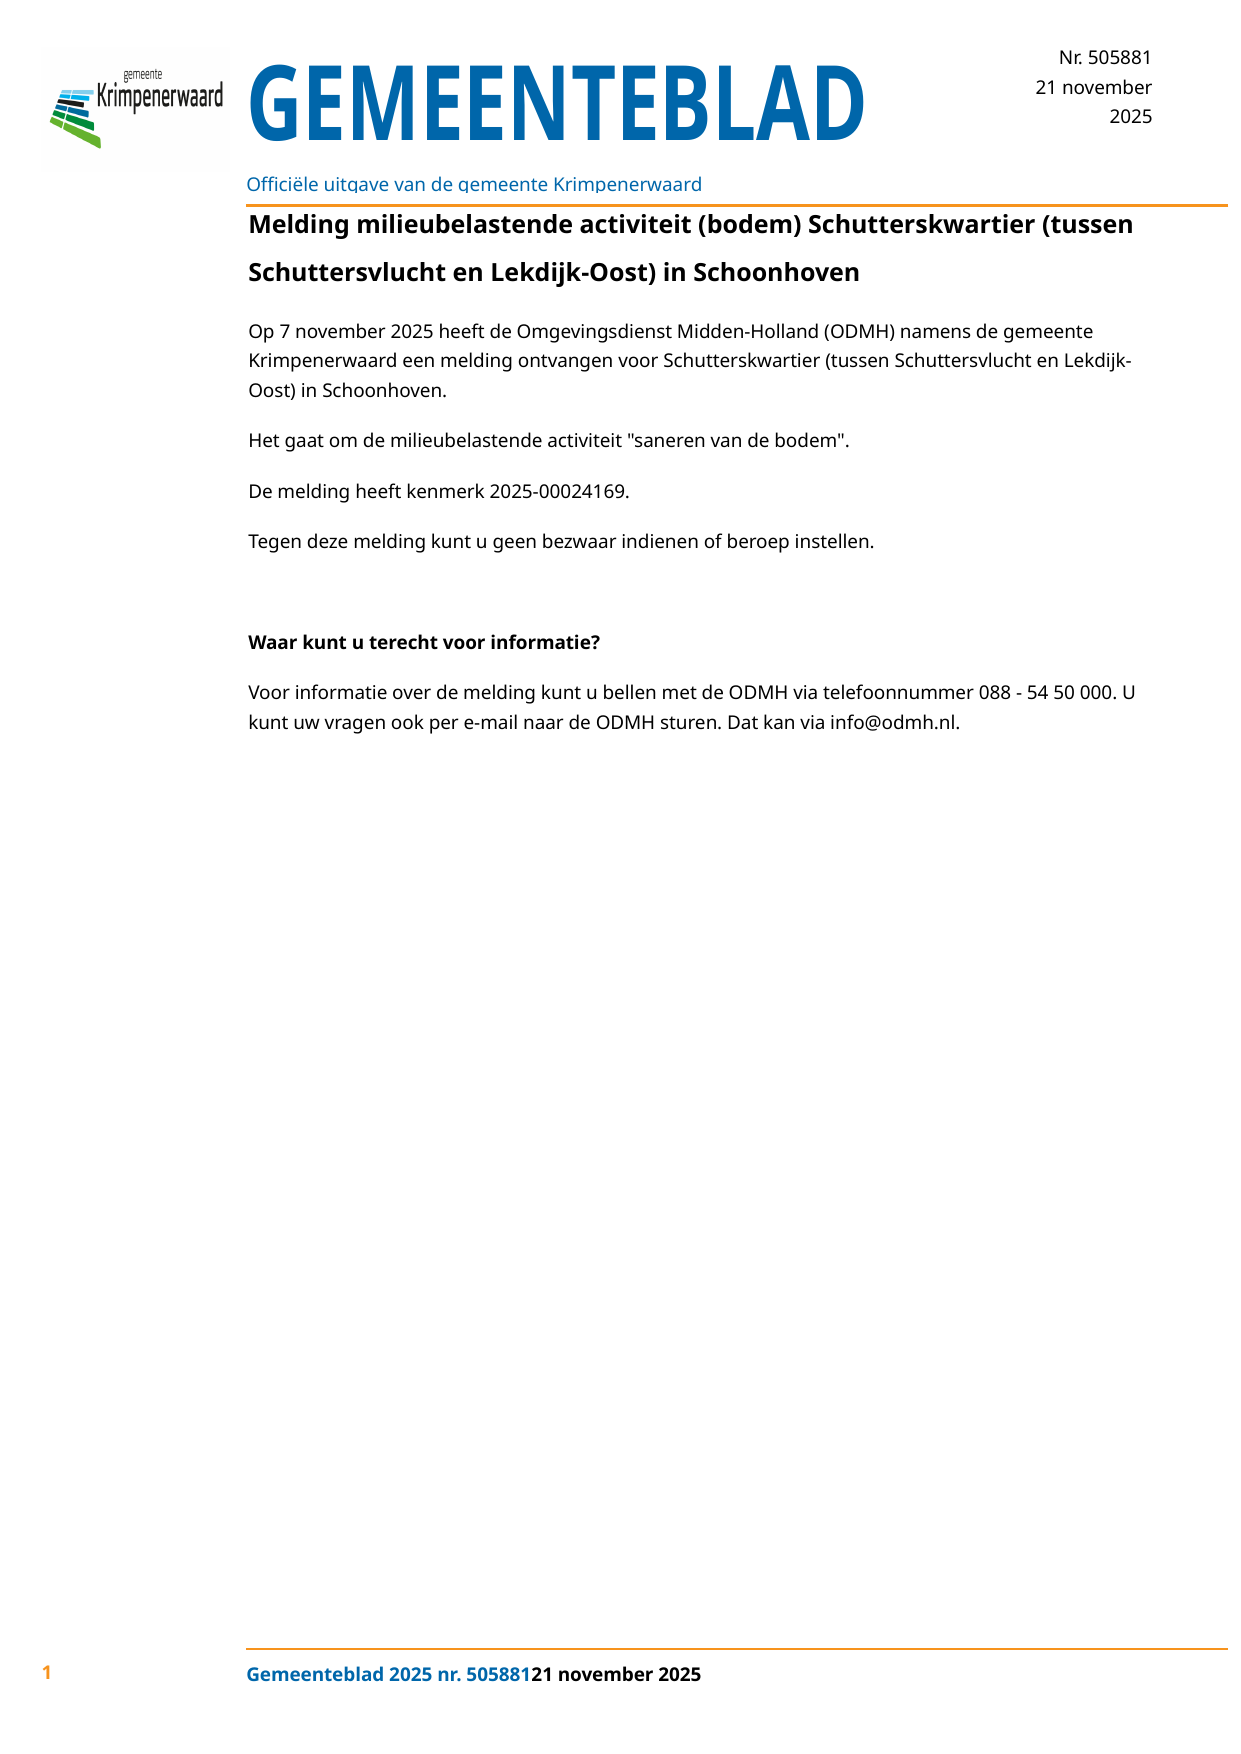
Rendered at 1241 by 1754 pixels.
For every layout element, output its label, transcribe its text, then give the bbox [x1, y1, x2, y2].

text Melding milieubelastende activiteit (bodem) Schutterskwartier (tussen Schuttersvlucht en Lekdijk-Oost) in Schoonhoven [248, 207, 1152, 288]
text Tegen deze melding kunt u geen bezwaar indienen of beroep instellen. [248, 528, 1152, 554]
picture [41, 47, 231, 172]
text De melding heeft kenmerk 2025-00024169. [248, 478, 1152, 504]
text Voor informatie over de melding kunt u bellen met de ODMH via telefoonnummer 088 - 54 50 000. U kunt uw vragen ook per e-mail naar de ODMH sturen. Dat kan via info@odmh.nl. [248, 679, 1152, 735]
text Op 7 november 2025 heeft de Omgevingsdienst Midden-Holland (ODMH) namens de gemeente Krimpenerwaard een melding ontvangen voor Schutterskwartier (tussen Schuttersvlucht en Lekdijk-Oost) in Schoonhoven. [248, 318, 1152, 403]
text Het gaat om de milieubelastende activiteit "saneren van de bodem". [248, 427, 1152, 453]
text Waar kunt u terecht voor informatie? [248, 629, 1152, 655]
